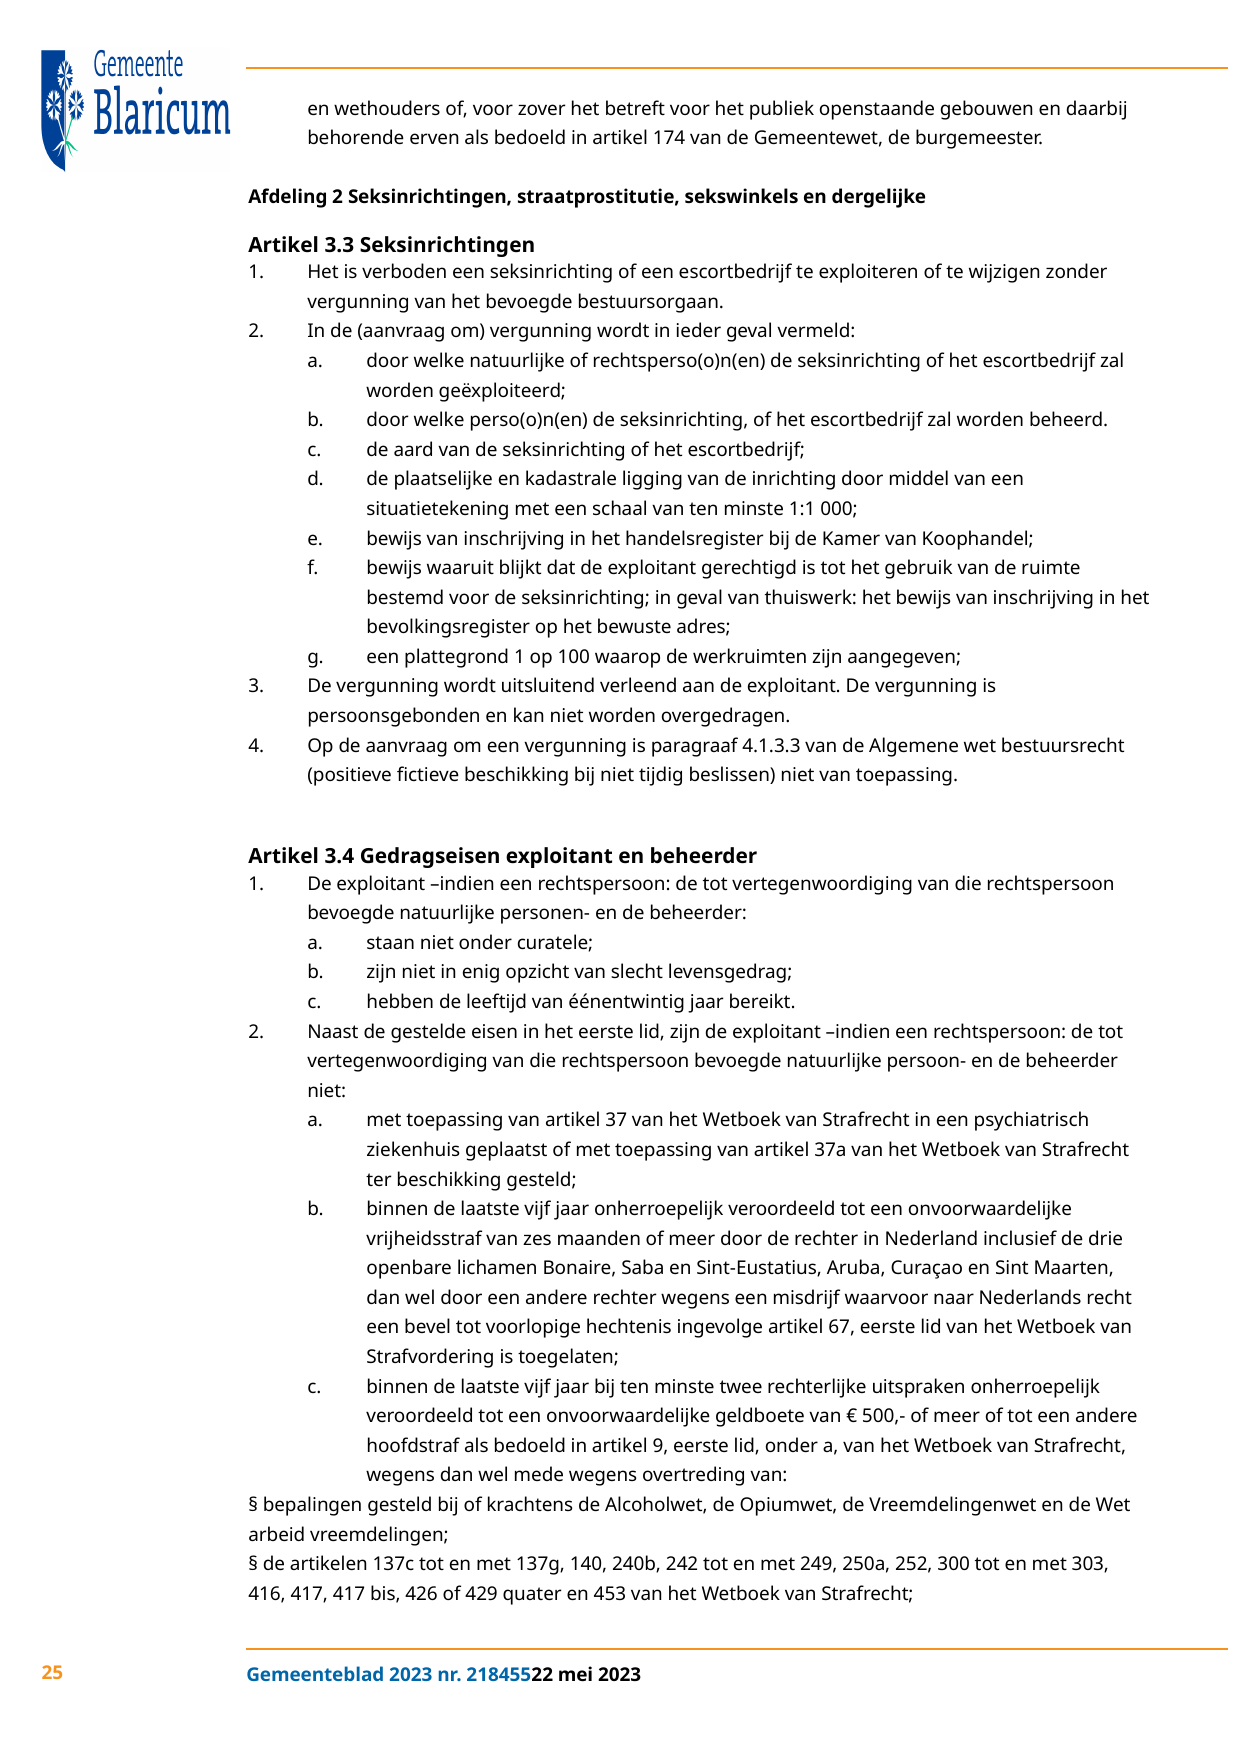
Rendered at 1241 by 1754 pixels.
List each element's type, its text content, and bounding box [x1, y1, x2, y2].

list door welke perso(o)n(en) de seksinrichting, of het escortbedrijf zal worden beheerd. [307, 406, 1152, 432]
list binnen de laatste vijf jaar bij ten minste twee rechterlijke uitspraken onherroepelijk veroordeeld tot een onvoorwaardelijke geldboete van € 500,- of meer of tot een andere hoofdstraf als bedoeld in artikel 9, eerste lid, onder a, van het Wetboek van Strafrecht, wegens dan wel mede wegens overtreding van: [307, 1373, 1152, 1487]
list hebben de leeftijd van éénentwintig jaar bereikt. [307, 988, 1152, 1014]
list zijn niet in enig opzicht van slecht levensgedrag; [307, 959, 1152, 984]
text § bepalingen gesteld bij of krachtens de Alcoholwet, de Opiumwet, de Vreemdelingenwet en de Wet arbeid vreemdelingen; [248, 1491, 1152, 1546]
list bewijs waaruit blijkt dat de exploitant gerechtigd is tot het gebruik van de ruimte bestemd voor de seksinrichting; in geval van thuiswerk: het bewijs van inschrijving in het bevolkingsregister op het bewuste adres; [307, 554, 1152, 639]
list De exploitant –indien een rechtspersoon: de tot vertegenwoordiging van die rechtspersoon bevoegde natuurlijke personen- en de beheerder: [248, 870, 1152, 925]
list Op de aanvraag om een vergunning is paragraaf 4.1.3.3 van de Algemene wet bestuursrecht (positieve fictieve beschikking bij niet tijdig beslissen) niet van toepassing. [248, 732, 1152, 787]
list binnen de laatste vijf jaar onherroepelijk veroordeeld tot een onvoorwaardelijke vrijheidsstraf van zes maanden of meer door de rechter in Nederland inclusief de drie openbare lichamen Bonaire, Saba en Sint-Eustatius, Aruba, Curaçao en Sint Maarten, dan wel door een andere rechter wegens een misdrijf waarvoor naar Nederlands recht een bevel tot voorlopige hechtenis ingevolge artikel 67, eerste lid van het Wetboek van Strafvordering is toegelaten; [307, 1195, 1152, 1369]
list en wethouders of, voor zover het betreft voor het publiek openstaande gebouwen en daarbij behorende erven als bedoeld in artikel 174 van de Gemeentewet, de burgemeester. [248, 95, 1152, 150]
list Naast de gestelde eisen in het eerste lid, zijn de exploitant –indien een rechtspersoon: de tot vertegenwoordiging van die rechtspersoon bevoegde natuurlijke persoon- en de beheerder niet: [248, 1018, 1152, 1103]
list De vergunning wordt uitsluitend verleend aan de exploitant. De vergunning is persoonsgebonden en kan niet worden overgedragen. [248, 673, 1152, 728]
text § de artikelen 137c tot en met 137g, 140, 240b, 242 tot en met 249, 250a, 252, 300 tot en met 303, 416, 417, 417 bis, 426 of 429 quater en 453 van het Wetboek van Strafrecht; [248, 1550, 1152, 1606]
list staan niet onder curatele; [307, 929, 1152, 955]
picture [41, 47, 231, 172]
list een plattegrond 1 op 100 waarop de werkruimten zijn aangegeven; [307, 643, 1152, 669]
text Afdeling 2 Seksinrichtingen, straatprostitutie, sekswinkels en dergelijke [248, 183, 1152, 209]
list door welke natuurlijke of rechtsperso(o)n(en) de seksinrichting of het escortbedrijf zal worden geëxploiteerd; [307, 347, 1152, 403]
list met toepassing van artikel 37 van het Wetboek van Strafrecht in een psychiatrisch ziekenhuis geplaatst of met toepassing van artikel 37a van het Wetboek van Strafrecht ter beschikking gesteld; [307, 1107, 1152, 1191]
text Artikel 3.4 Gedragseisen exploitant en beheerder [248, 841, 1152, 870]
text Artikel 3.3 Seksinrichtingen [248, 230, 1152, 258]
list bewijs van inschrijving in het handelsregister bij de Kamer van Koophandel; [307, 525, 1152, 551]
list Het is verboden een seksinrichting of een escortbedrijf te exploiteren of te wijzigen zonder vergunning van het bevoegde bestuursorgaan. [248, 258, 1152, 314]
list In de (aanvraag om) vergunning wordt in ieder geval vermeld: [248, 318, 1152, 343]
list de aard van de seksinrichting of het escortbedrijf; [307, 436, 1152, 462]
list de plaatselijke en kadastrale ligging van de inrichting door middel van een situatietekening met een schaal van ten minste 1:1 000; [307, 466, 1152, 521]
